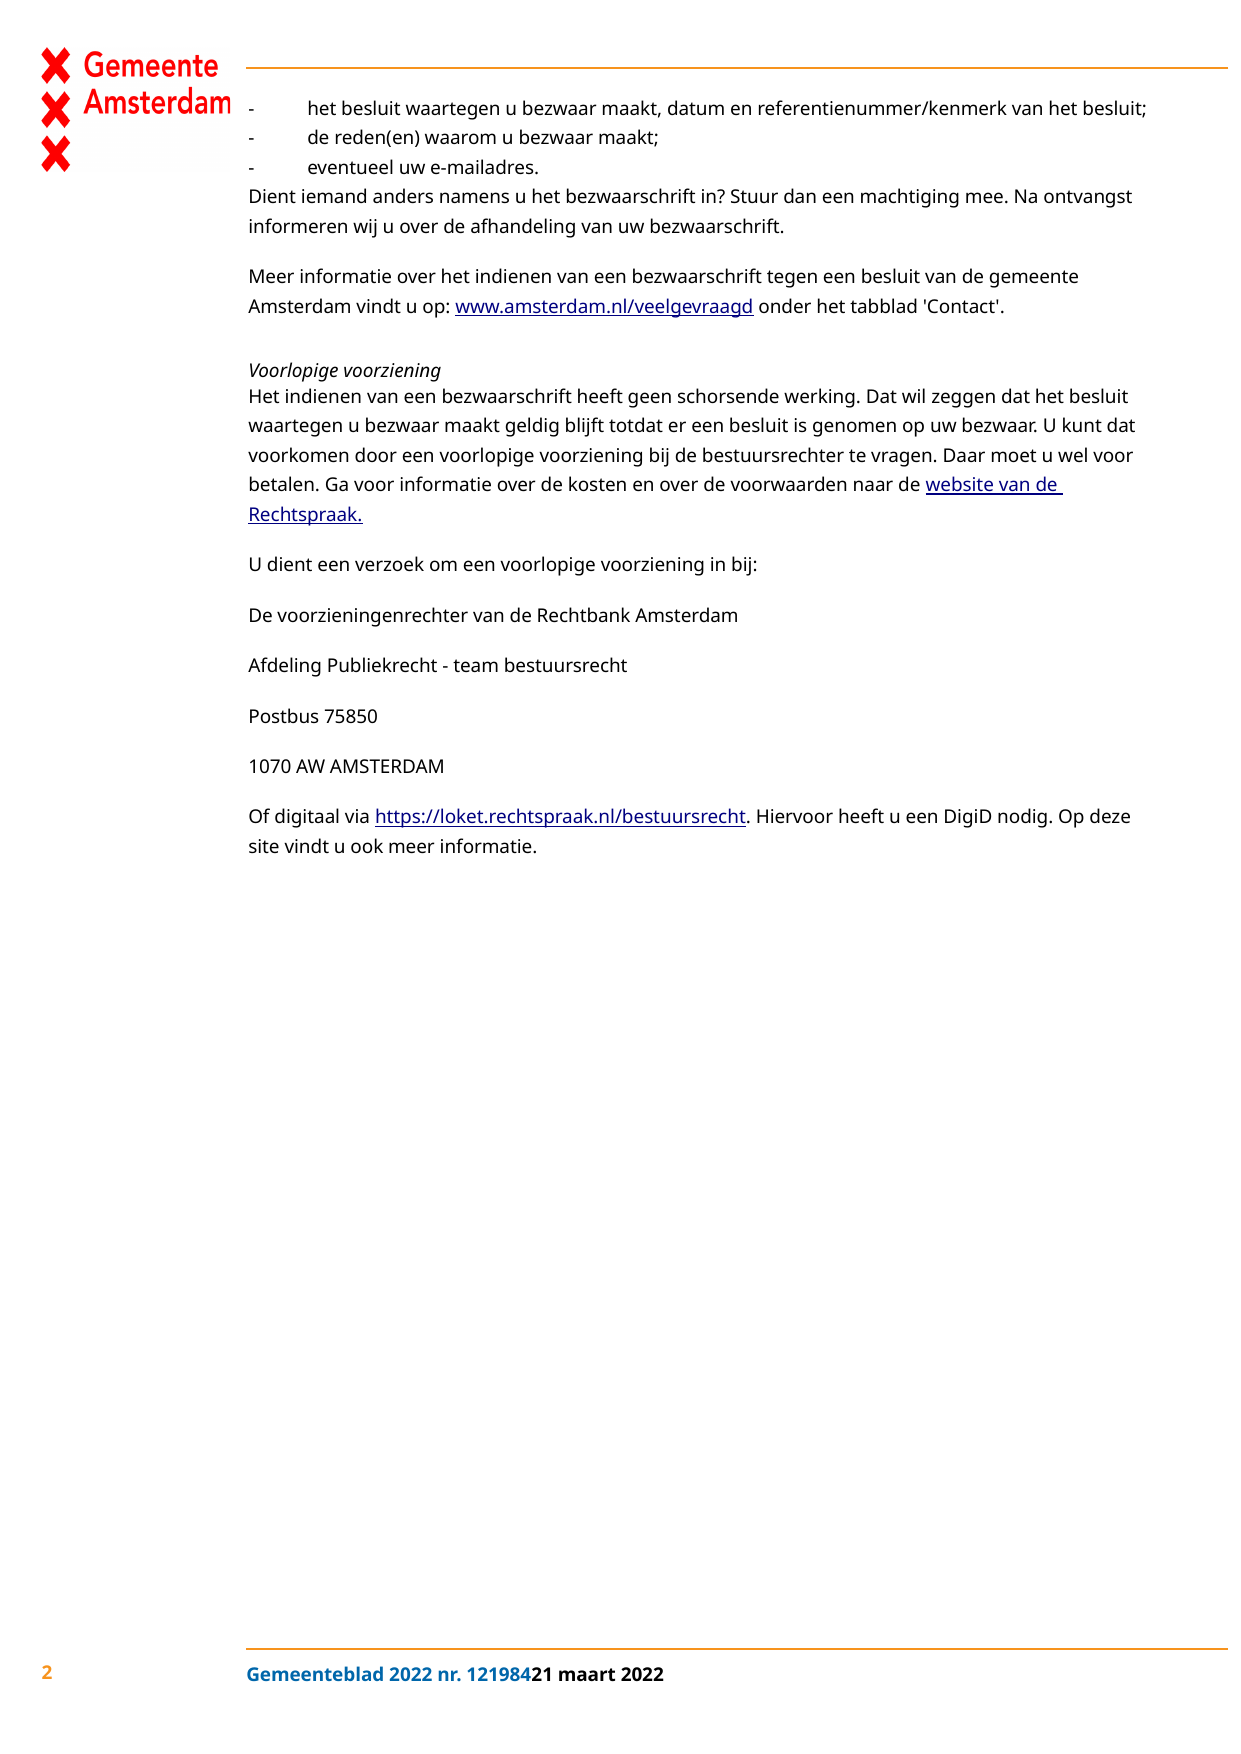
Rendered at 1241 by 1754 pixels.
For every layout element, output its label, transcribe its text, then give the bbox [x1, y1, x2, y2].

text Voorlopige voorziening [248, 357, 1152, 383]
picture [41, 47, 231, 172]
list de reden(en) waarom u bezwaar maakt; [248, 124, 1152, 150]
list eventueel uw e-mailadres. [248, 154, 1152, 180]
text Afdeling Publiekrecht - team bestuursrecht [248, 652, 1152, 678]
text U dient een verzoek om een voorlopige voorziening in bij: [248, 552, 1152, 577]
text 1070 AW AMSTERDAM [248, 753, 1152, 779]
text Het indienen van een bezwaarschrift heeft geen schorsende werking. Dat wil zeggen dat het besluit waartegen u bezwaar maakt geldig blijft totdat er een besluit is genomen op uw bezwaar. U kunt dat voorkomen door een voorlopige voorziening bij de bestuursrechter te vragen. Daar moet u wel voor betalen. Ga voor informatie over de kosten en over de voorwaarden naar de website van de Rechtspraak. [248, 383, 1152, 527]
text Postbus 75850 [248, 703, 1152, 728]
text Of digitaal via https://loket.rechtspraak.nl/bestuursrecht. Hiervoor heeft u een DigiD nodig. Op deze site vindt u ook meer informatie. [248, 804, 1152, 859]
list het besluit waartegen u bezwaar maakt, datum en referentienummer/kenmerk van het besluit; [248, 95, 1152, 121]
text Meer informatie over het indienen van een bezwaarschrift tegen een besluit van de gemeente Amsterdam vindt u op: www.amsterdam.nl/veelgevraagd onder het tabblad 'Contact'. [248, 263, 1152, 319]
text De voorzieningenrechter van de Rechtbank Amsterdam [248, 602, 1152, 628]
text Dient iemand anders namens u het bezwaarschrift in? Stuur dan een machtiging mee. Na ontvangst informeren wij u over de afhandeling van uw bezwaarschrift. [248, 183, 1152, 239]
